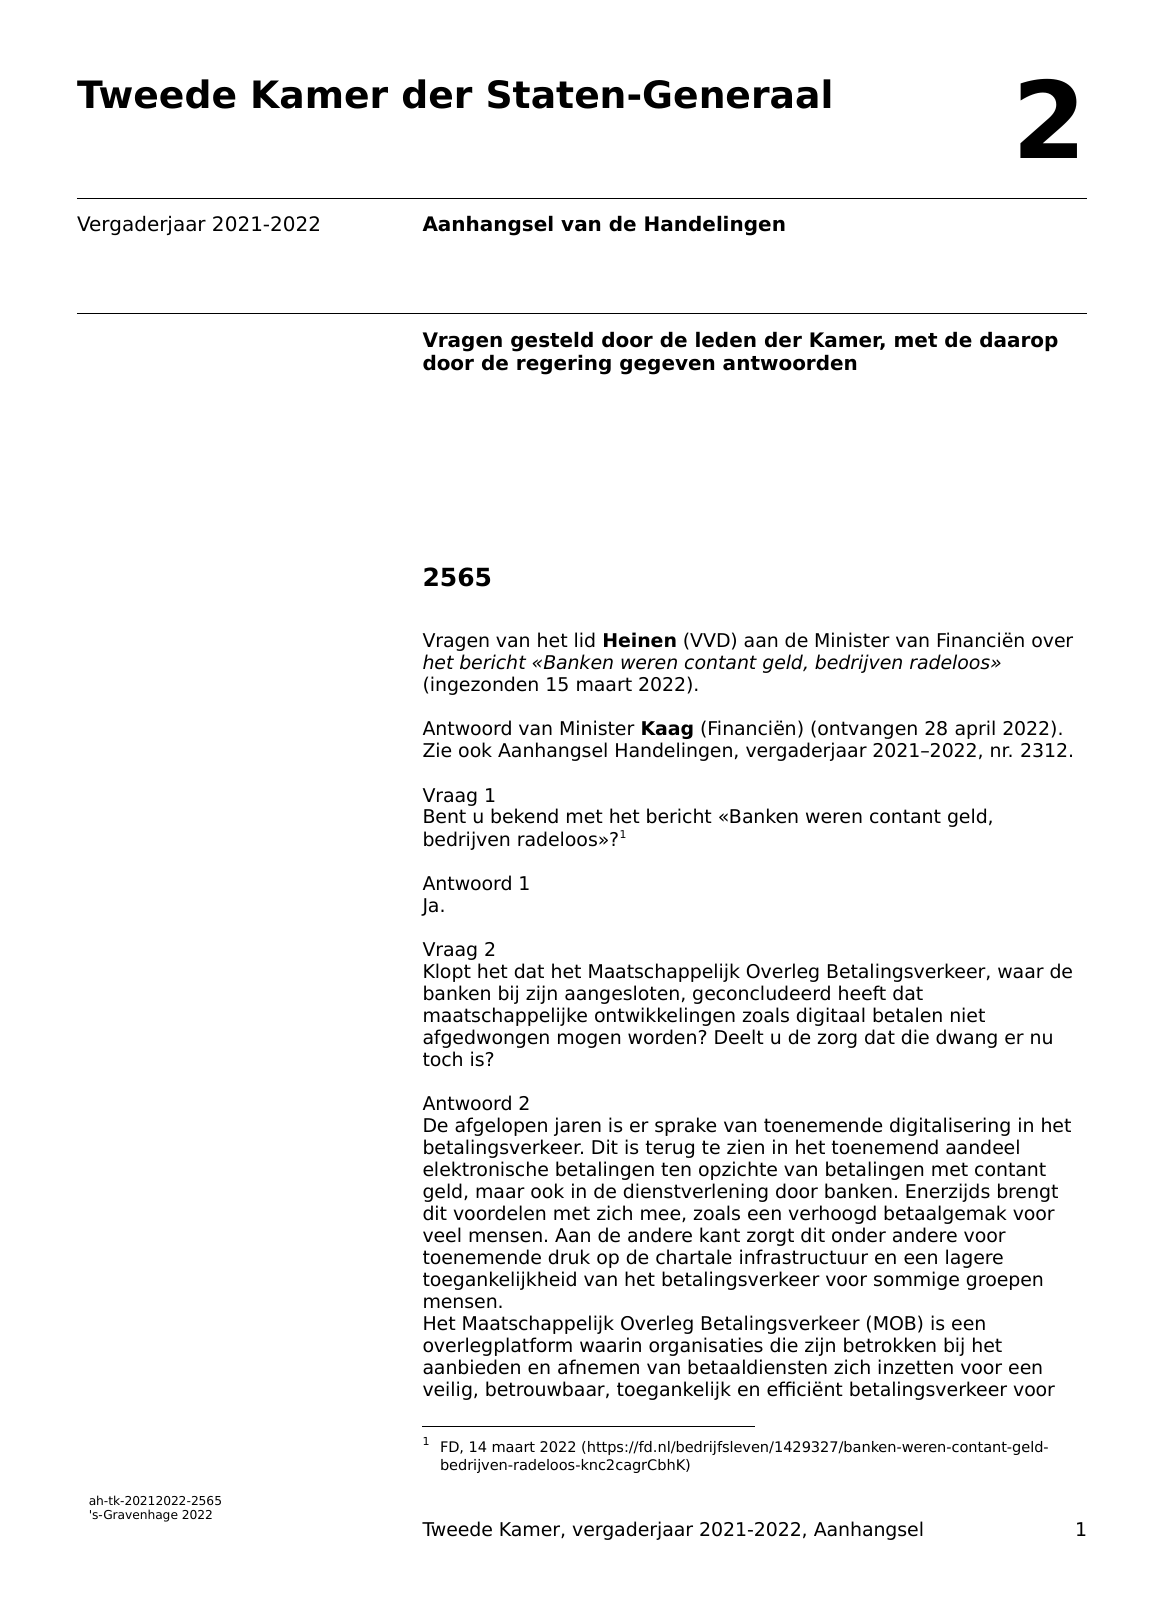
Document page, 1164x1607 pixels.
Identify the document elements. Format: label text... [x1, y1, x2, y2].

text ah-tk-20212022-2565 [88, 1494, 323, 1508]
text Antwoord 2 [422, 1093, 1087, 1115]
text Antwoord 1 [422, 873, 1087, 894]
table_cell Vergaderjaar 2021-2022 [77, 199, 422, 313]
text Het Maatschappelijk Overleg Betalingsverkeer (MOB) is een overlegplatform waarin organisaties die zijn betrokken bij het aanbieden en afnemen van betaaldiensten zich inzetten voor een veilig, betrouwbaar, toegankelijk en efficiënt betalingsverkeer voor [422, 1313, 1087, 1401]
table_header Tweede Kamer der Staten-Generaal [77, 59, 886, 198]
text FD, 14 maart 2022 (https://fd.nl/bedrijfsleven/1429327/banken-weren-contant-geld-bedrijven-radeloos-knc2cagrCbhK) [422, 1435, 1087, 1474]
text Klopt het dat het Maatschappelijk Overleg Betalingsverkeer, waar de banken bij zijn aangesloten, geconcludeerd heeft dat maatschappelijke ontwikkelingen zoals digitaal betalen niet afgedwongen mogen worden? Deelt u de zorg dat die dwang er nu toch is? [422, 961, 1087, 1071]
text Antwoord van Minister Kaag (Financiën) (ontvangen 28 april 2022). Zie ook Aanhangsel Handelingen, vergaderjaar 2021–2022, nr. 2312. [422, 718, 1087, 762]
text Vraag 1 [422, 784, 1087, 806]
text Ja. [422, 894, 1087, 917]
text Vraag 2 [422, 939, 1087, 961]
table_cell [77, 314, 422, 375]
table_header 2 [886, 59, 1087, 198]
text 2565 [422, 563, 1087, 592]
table_cell Vragen gesteld door de leden der Kamer, met de daarop door de regering gegeven antwoorden [422, 314, 1087, 375]
text Bent u bekend met het bericht «Banken weren contant geld, bedrijven radeloos»? [422, 806, 1087, 850]
table_cell Aanhangsel van de Handelingen [422, 199, 1087, 313]
text Vragen van het lid Heinen (VVD) aan de Minister van Financiën over het bericht «Banken weren contant geld, bedrijven radeloos» (ingezonden 15 maart 2022). [422, 630, 1087, 696]
text De afgelopen jaren is er sprake van toenemende digitalisering in het betalingsverkeer. Dit is terug te zien in het toenemend aandeel elektronische betalingen ten opzichte van betalingen met contant geld, maar ook in de dienstverlening door banken. Enerzijds brengt dit voordelen met zich mee, zoals een verhoogd betaalgemak voor veel mensen. Aan de andere kant zorgt dit onder andere voor toenemende druk op de chartale infrastructuur en een lagere toegankelijkheid van het betalingsverkeer voor sommige groepen mensen. [422, 1115, 1087, 1313]
text 's-Gravenhage 2022 [88, 1508, 323, 1522]
